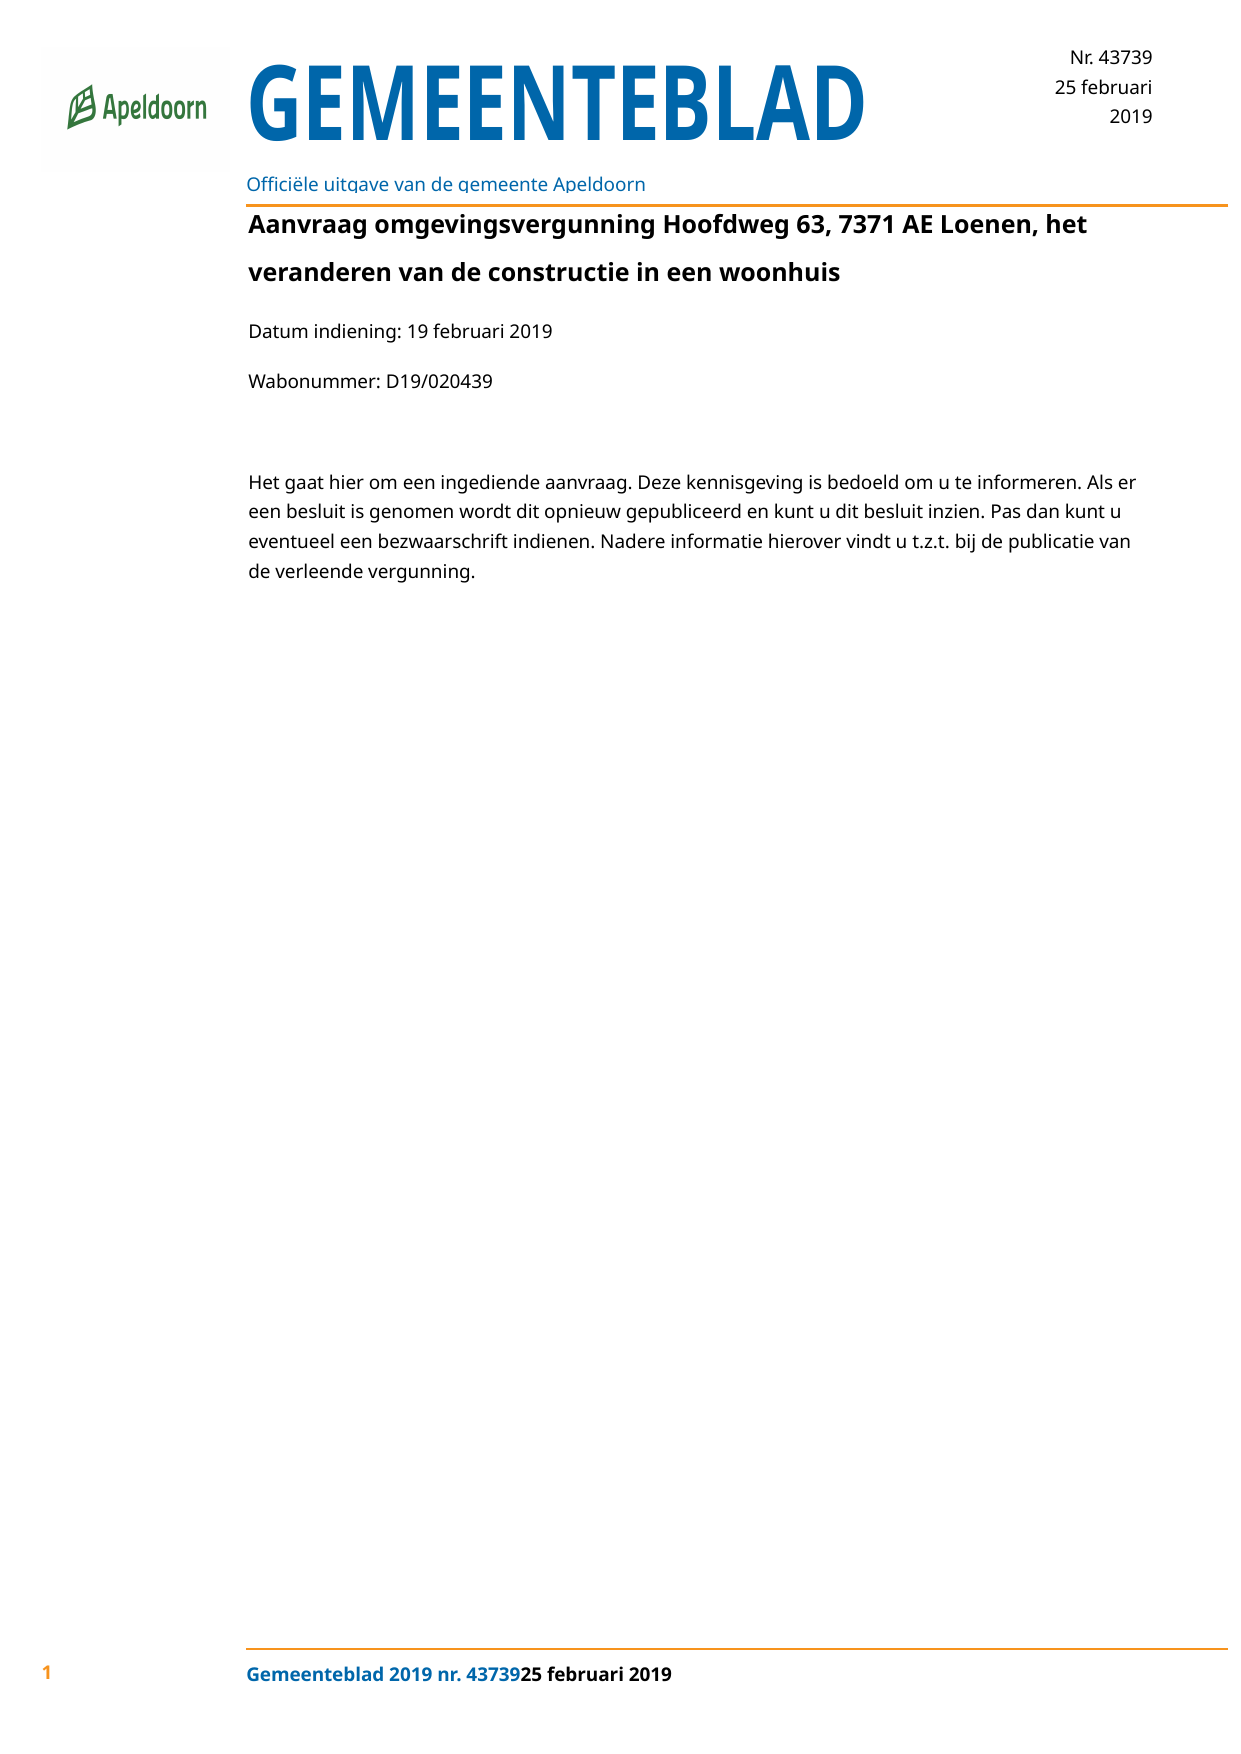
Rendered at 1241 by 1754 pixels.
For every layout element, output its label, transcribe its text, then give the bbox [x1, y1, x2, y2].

picture [41, 47, 231, 172]
text Aanvraag omgevingsvergunning Hoofdweg 63, 7371 AE Loenen, het veranderen van de constructie in een woonhuis [248, 207, 1152, 288]
text Wabonummer: D19/020439 [248, 368, 1152, 394]
text Datum indiening: 19 februari 2019 [248, 318, 1152, 344]
text Het gaat hier om een ingediende aanvraag. Deze kennisgeving is bedoeld om u te informeren. Als er een besluit is genomen wordt dit opnieuw gepubliceerd en kunt u dit besluit inzien. Pas dan kunt u eventueel een bezwaarschrift indienen. Nadere informatie hierover vindt u t.z.t. bij de publicatie van de verleende vergunning. [248, 469, 1152, 584]
